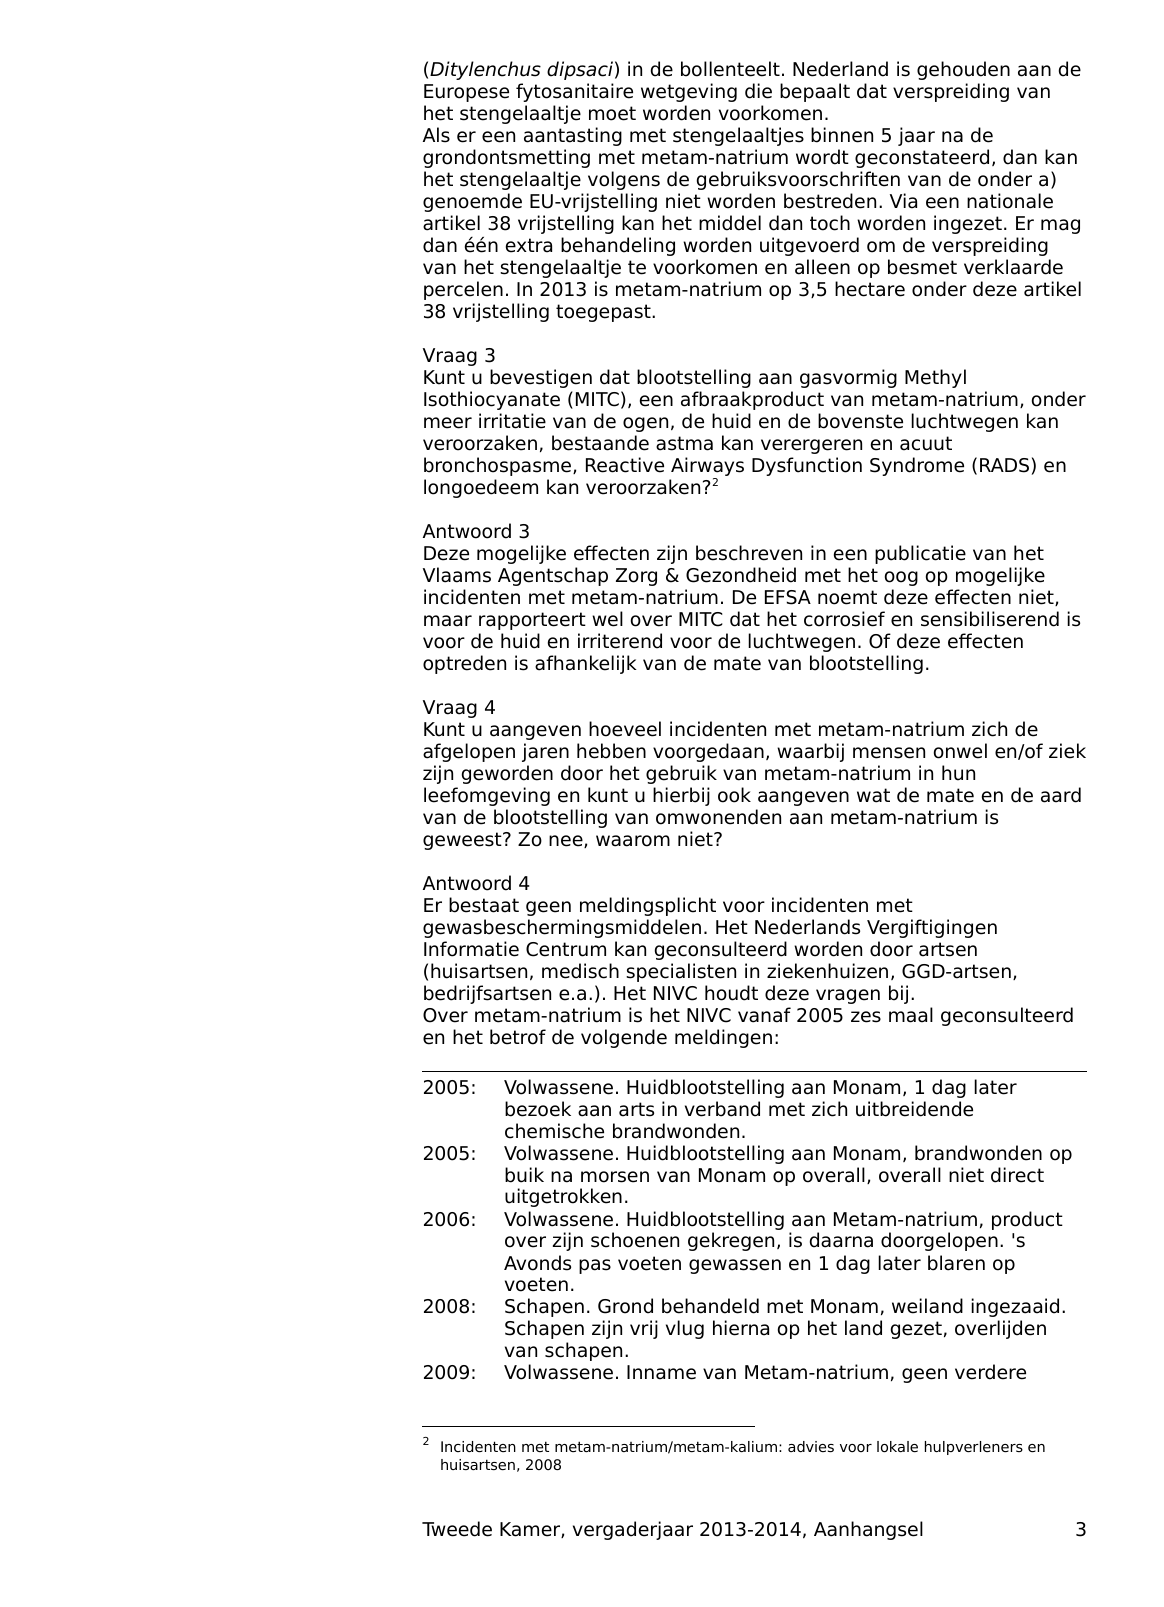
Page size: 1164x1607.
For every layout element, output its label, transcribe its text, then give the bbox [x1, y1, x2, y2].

text Antwoord 3 [422, 521, 1087, 543]
text Over metam-natrium is het NIVC vanaf 2005 zes maal geconsulteerd en het betrof de volgende meldingen: [422, 1005, 1087, 1049]
text Kunt u bevestigen dat blootstelling aan gasvormig Methyl Isothiocyanate (MITC), een afbraakproduct van metam-natrium, onder meer irritatie van de ogen, de huid en de bovenste luchtwegen kan veroorzaken, bestaande astma kan verergeren en acuut bronchospasme, Reactive Airways Dysfunction Syndrome (RADS) en longoedeem kan veroorzaken? [422, 367, 1087, 499]
text Vraag 3 [422, 345, 1087, 367]
table_cell 2005: [422, 1143, 498, 1208]
text (Ditylenchus dipsaci) in de bollenteelt. Nederland is gehouden aan de Europese fytosanitaire wetgeving die bepaalt dat verspreiding van het stengelaaltje moet worden voorkomen. [422, 59, 1087, 125]
table_cell Schapen. Grond behandeld met Monam, weiland ingezaaid. Schapen zijn vrij vlug hierna op het land gezet, overlijden van schapen. [498, 1296, 1087, 1362]
text Antwoord 4 [422, 873, 1087, 895]
table_header Volwassene. Huidblootstelling aan Monam, 1 dag later bezoek aan arts in verband met zich uitbreidende chemische brandwonden. [498, 1072, 1087, 1142]
table_cell Volwassene. Huidblootstelling aan Monam, brandwonden op buik na morsen van Monam op overall, overall niet direct uitgetrokken. [498, 1143, 1087, 1208]
table_cell Volwassene. Huidblootstelling aan Metam-natrium, product over zijn schoenen gekregen, is daarna doorgelopen. 's Avonds pas voeten gewassen en 1 dag later blaren op voeten. [498, 1209, 1087, 1296]
text Incidenten met metam-natrium/metam-kalium: advies voor lokale hulpverleners en huisartsen, 2008 [422, 1435, 1087, 1474]
text Kunt u aangeven hoeveel incidenten met metam-natrium zich de afgelopen jaren hebben voorgedaan, waarbij mensen onwel en/of ziek zijn geworden door het gebruik van metam-natrium in hun leefomgeving en kunt u hierbij ook aangeven wat de mate en de aard van de blootstelling van omwonenden aan metam-natrium is geweest? Zo nee, waarom niet? [422, 719, 1087, 851]
table_cell 2008: [422, 1296, 498, 1362]
table_header 2005: [422, 1072, 498, 1142]
text Als er een aantasting met stengelaaltjes binnen 5 jaar na de grondontsmetting met metam-natrium wordt geconstateerd, dan kan het stengelaaltje volgens de gebruiksvoorschriften van de onder a) genoemde EU-vrijstelling niet worden bestreden. Via een nationale artikel 38 vrijstelling kan het middel dan toch worden ingezet. Er mag dan één extra behandeling worden uitgevoerd om de verspreiding van het stengelaaltje te voorkomen en alleen op besmet verklaarde percelen. In 2013 is metam-natrium op 3,5 hectare onder deze artikel 38 vrijstelling toegepast. [422, 125, 1087, 323]
text Er bestaat geen meldingsplicht voor incidenten met gewasbeschermingsmiddelen. Het Nederlands Vergiftigingen Informatie Centrum kan geconsulteerd worden door artsen (huisartsen, medisch specialisten in ziekenhuizen, GGD-artsen, bedrijfsartsen e.a.). Het NIVC houdt deze vragen bij. [422, 895, 1087, 1005]
text Deze mogelijke effecten zijn beschreven in een publicatie van het Vlaams Agentschap Zorg & Gezondheid met het oog op mogelijke incidenten met metam-natrium. De EFSA noemt deze effecten niet, maar rapporteert wel over MITC dat het corrosief en sensibiliserend is voor de huid en irriterend voor de luchtwegen. Of deze effecten optreden is afhankelijk van de mate van blootstelling. [422, 543, 1087, 675]
table_cell 2006: [422, 1209, 498, 1296]
table_cell Volwassene. Inname van Metam-natrium, geen verdere [498, 1362, 1087, 1384]
text Vraag 4 [422, 697, 1087, 719]
table_cell 2009: [422, 1362, 498, 1384]
